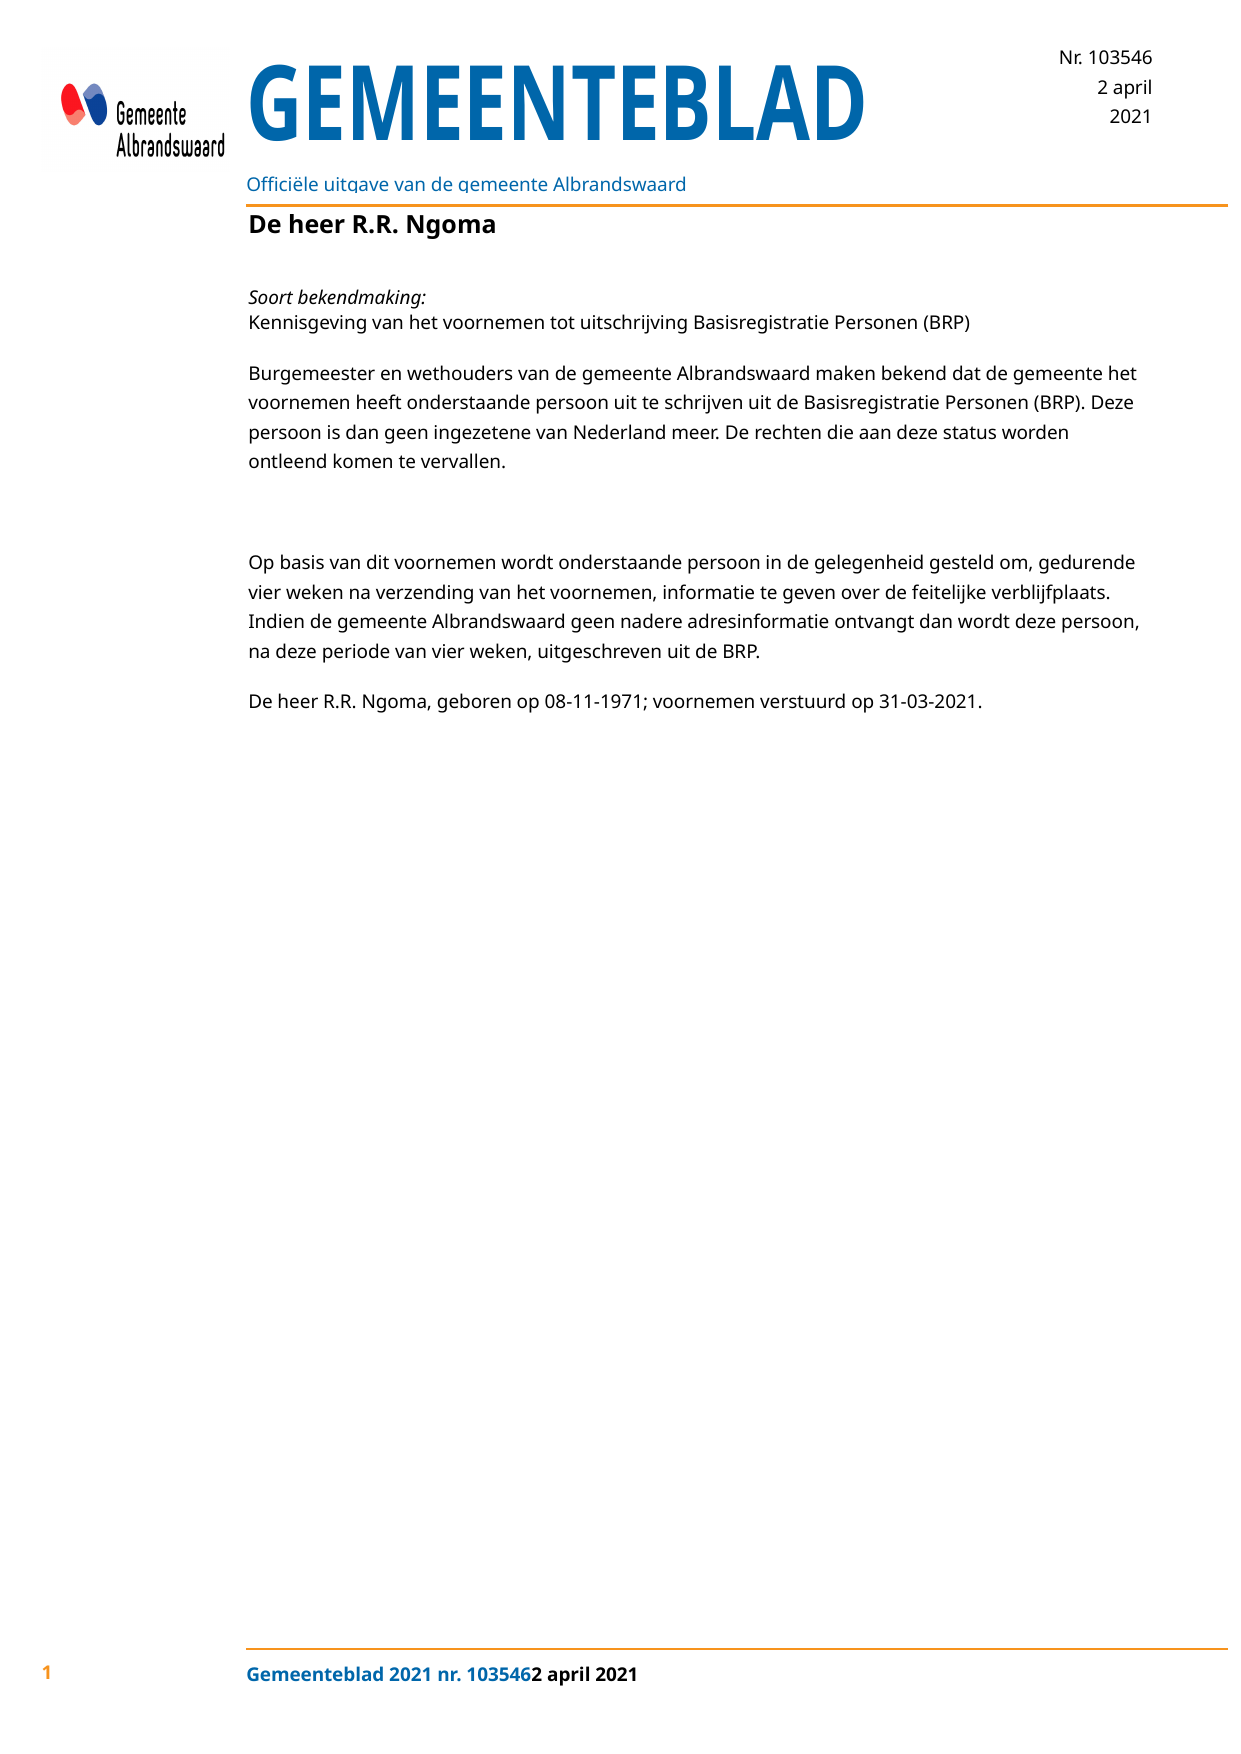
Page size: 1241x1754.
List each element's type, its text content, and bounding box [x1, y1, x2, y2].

text De heer R.R. Ngoma [248, 207, 1152, 241]
picture [41, 47, 231, 172]
text Kennisgeving van het voornemen tot uitschrijving Basisregistratie Personen (BRP) [248, 309, 1152, 335]
text Soort bekendmaking: [248, 284, 1152, 309]
text Op basis van dit voornemen wordt onderstaande persoon in de gelegenheid gesteld om, gedurende vier weken na verzending van het voornemen, informatie te geven over de feitelijke verblijfplaats. Indien de gemeente Albrandswaard geen nadere adresinformatie ontvangt dan wordt deze persoon, na deze periode van vier weken, uitgeschreven uit de BRP. [248, 549, 1152, 664]
text Burgemeester en wethouders van de gemeente Albrandswaard maken bekend dat de gemeente het voornemen heeft onderstaande persoon uit te schrijven uit de Basisregistratie Personen (BRP). Deze persoon is dan geen ingezetene van Nederland meer. De rechten die aan deze status worden ontleend komen te vervallen. [248, 360, 1152, 474]
text De heer R.R. Ngoma, geboren op 08-11-1971; voornemen verstuurd op 31-03-2021. [248, 689, 1152, 714]
